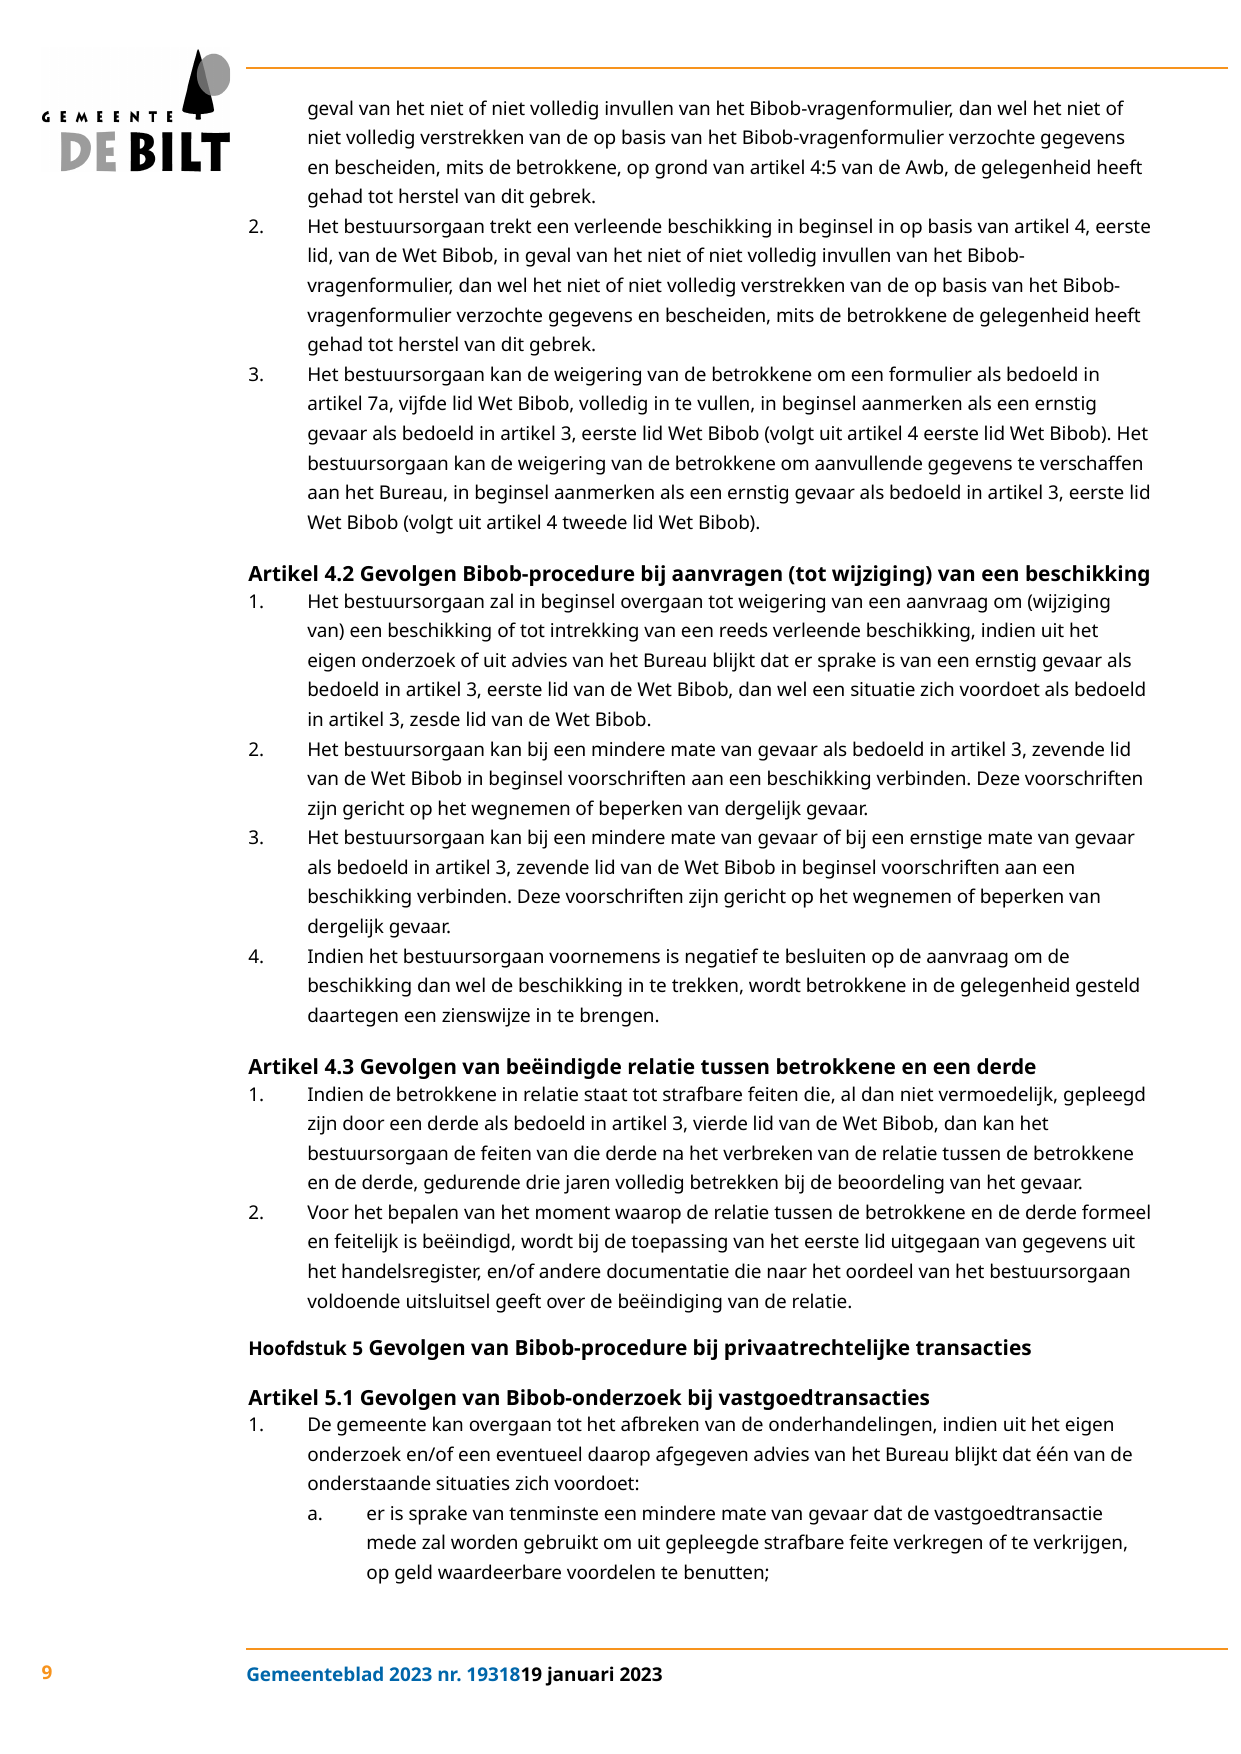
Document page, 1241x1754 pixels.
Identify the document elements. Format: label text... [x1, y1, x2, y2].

picture [41, 47, 231, 172]
text Artikel 5.1 Gevolgen van Bibob-onderzoek bij vastgoedtransacties [248, 1383, 1152, 1411]
list Het bestuursorgaan kan de weigering van de betrokkene om een formulier als bedoeld in artikel 7a, vijfde lid Wet Bibob, volledig in te vullen, in beginsel aanmerken als een ernstig gevaar als bedoeld in artikel 3, eerste lid Wet Bibob (volgt uit artikel 4 eerste lid Wet Bibob). Het bestuursorgaan kan de weigering van de betrokkene om aanvullende gegevens te verschaffen aan het Bureau, in beginsel aanmerken als een ernstig gevaar als bedoeld in artikel 3, eerste lid Wet Bibob (volgt uit artikel 4 tweede lid Wet Bibob). [248, 361, 1152, 535]
list Het bestuursorgaan kan bij een mindere mate van gevaar of bij een ernstige mate van gevaar als bedoeld in artikel 3, zevende lid van de Wet Bibob in beginsel voorschriften aan een beschikking verbinden. Deze voorschriften zijn gericht op het wegnemen of beperken van dergelijk gevaar. [248, 824, 1152, 939]
list geval van het niet of niet volledig invullen van het Bibob-vragenformulier, dan wel het niet of niet volledig verstrekken van de op basis van het Bibob-vragenformulier verzochte gegevens en bescheiden, mits de betrokkene, op grond van artikel 4:5 van de Awb, de gelegenheid heeft gehad tot herstel van dit gebrek. [248, 95, 1152, 209]
list Het bestuursorgaan zal in beginsel overgaan tot weigering van een aanvraag om (wijziging van) een beschikking of tot intrekking van een reeds verleende beschikking, indien uit het eigen onderzoek of uit advies van het Bureau blijkt dat er sprake is van een ernstig gevaar als bedoeld in artikel 3, eerste lid van de Wet Bibob, dan wel een situatie zich voordoet als bedoeld in artikel 3, zesde lid van de Wet Bibob. [248, 588, 1152, 732]
list De gemeente kan overgaan tot het afbreken van de onderhandelingen, indien uit het eigen onderzoek en/of een eventueel daarop afgegeven advies van het Bureau blijkt dat één van de onderstaande situaties zich voordoet: [248, 1411, 1152, 1496]
list Het bestuursorgaan trekt een verleende beschikking in beginsel in op basis van artikel 4, eerste lid, van de Wet Bibob, in geval van het niet of niet volledig invullen van het Bibob-vragenformulier, dan wel het niet of niet volledig verstrekken van de op basis van het Bibob-vragenformulier verzochte gegevens en bescheiden, mits de betrokkene de gelegenheid heeft gehad tot herstel van dit gebrek. [248, 213, 1152, 357]
text Artikel 4.2 Gevolgen Bibob-procedure bij aanvragen (tot wijziging) van een beschikking [248, 559, 1152, 588]
list Het bestuursorgaan kan bij een mindere mate van gevaar als bedoeld in artikel 3, zevende lid van de Wet Bibob in beginsel voorschriften aan een beschikking verbinden. Deze voorschriften zijn gericht op het wegnemen of beperken van dergelijk gevaar. [248, 736, 1152, 821]
text Hoofdstuk 5 Gevolgen van Bibob-procedure bij privaatrechtelijke transacties [248, 1333, 1152, 1362]
list Indien het bestuursorgaan voornemens is negatief te besluiten op de aanvraag om de beschikking dan wel de beschikking in te trekken, wordt betrokkene in de gelegenheid gesteld daartegen een zienswijze in te brengen. [248, 943, 1152, 1028]
list Indien de betrokkene in relatie staat tot strafbare feiten die, al dan niet vermoedelijk, gepleegd zijn door een derde als bedoeld in artikel 3, vierde lid van de Wet Bibob, dan kan het bestuursorgaan de feiten van die derde na het verbreken van de relatie tussen de betrokkene en de derde, gedurende drie jaren volledig betrekken bij de beoordeling van het gevaar. [248, 1081, 1152, 1195]
list Voor het bepalen van het moment waarop de relatie tussen de betrokkene en de derde formeel en feitelijk is beëindigd, wordt bij de toepassing van het eerste lid uitgegaan van gegevens uit het handelsregister, en/of andere documentatie die naar het oordeel van het bestuursorgaan voldoende uitsluitsel geeft over de beëindiging van de relatie. [248, 1199, 1152, 1314]
text Artikel 4.3 Gevolgen van beëindigde relatie tussen betrokkene en een derde [248, 1052, 1152, 1081]
list er is sprake van tenminste een mindere mate van gevaar dat de vastgoedtransactie mede zal worden gebruikt om uit gepleegde strafbare feite verkregen of te verkrijgen, op geld waardeerbare voordelen te benutten; [307, 1500, 1152, 1585]
